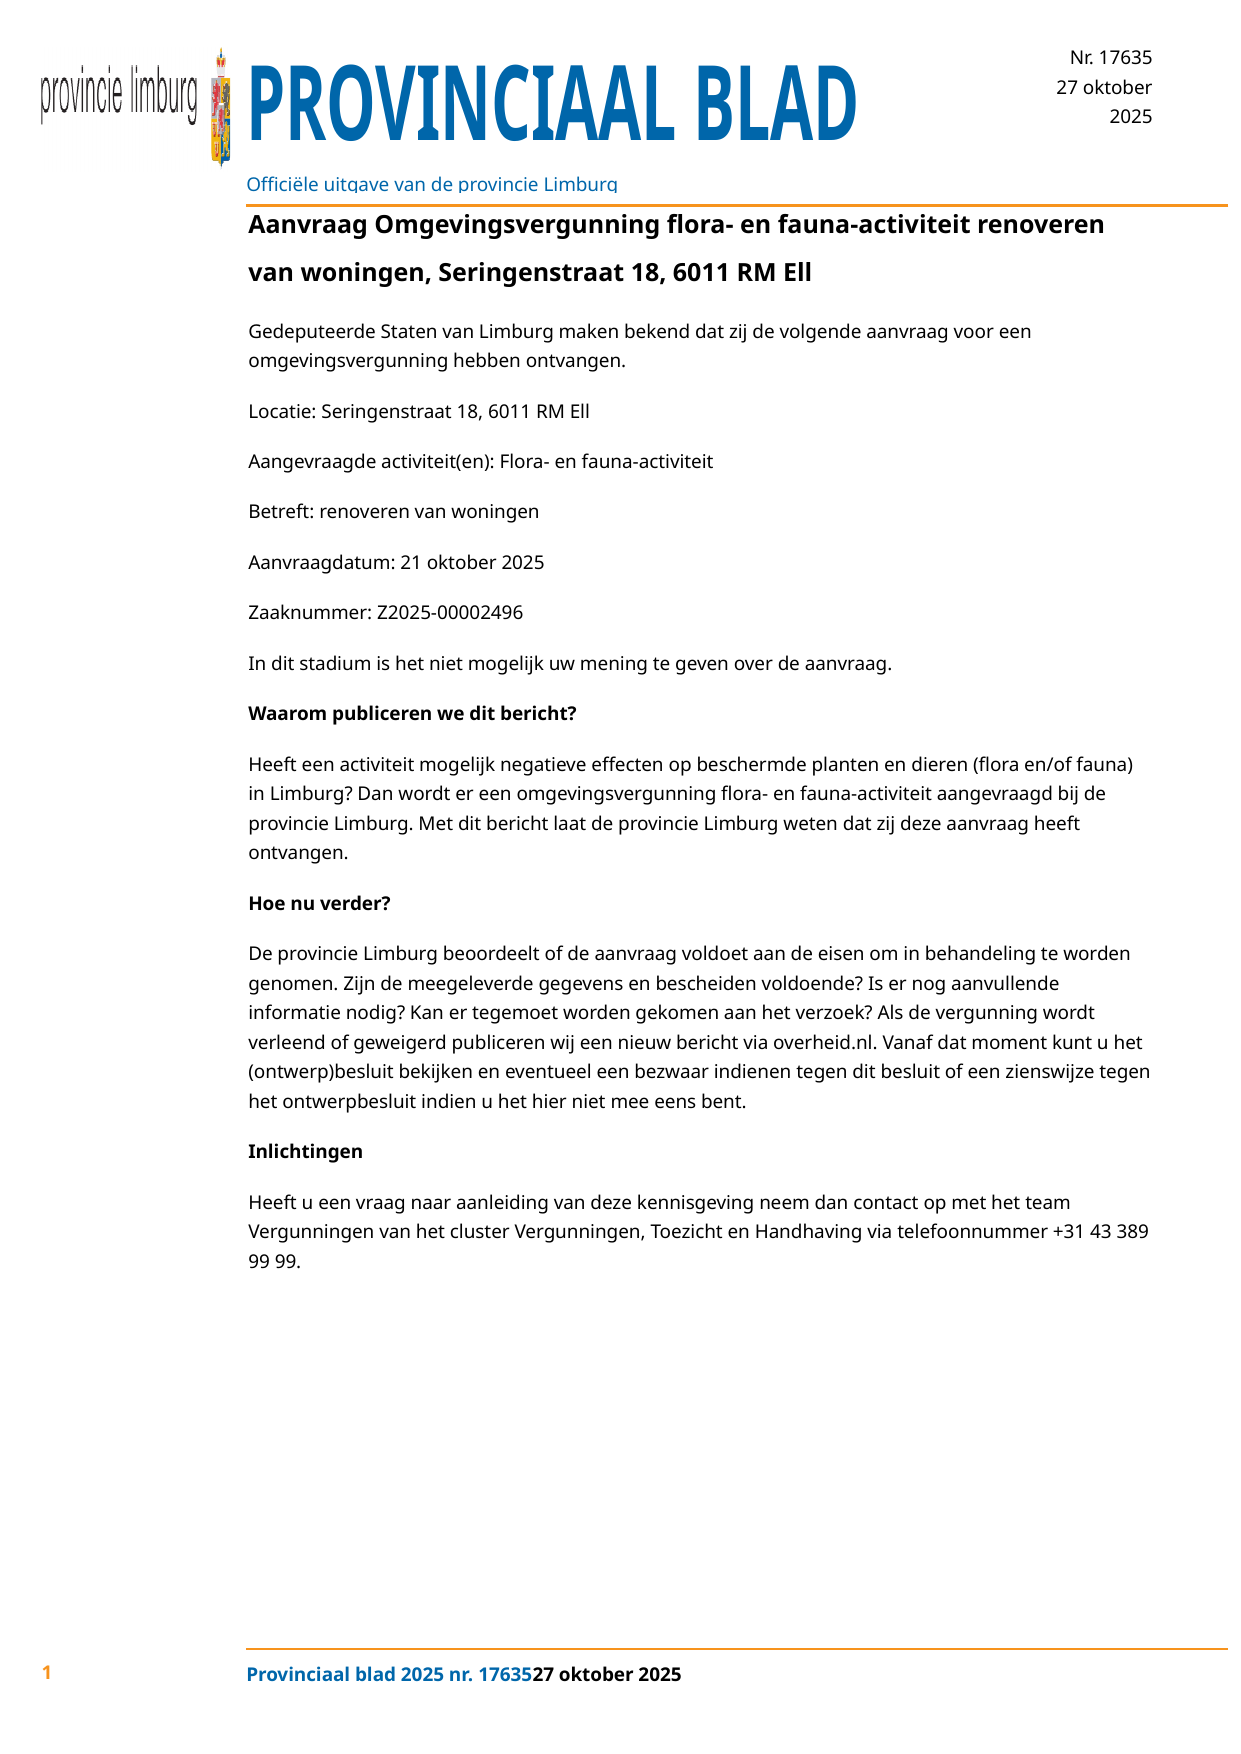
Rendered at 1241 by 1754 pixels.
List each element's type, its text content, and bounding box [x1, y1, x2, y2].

text Betreft: renoveren van woningen [248, 499, 1152, 524]
text Waarom publiceren we dit bericht? [248, 700, 1152, 726]
picture [41, 47, 231, 172]
text Aanvraagdatum: 21 oktober 2025 [248, 549, 1152, 575]
text De provincie Limburg beoordeelt of de aanvraag voldoet aan de eisen om in behandeling te worden genomen. Zijn de meegeleverde gegevens en bescheiden voldoende? Is er nog aanvullende informatie nodig? Kan er tegemoet worden gekomen aan het verzoek? Als de vergunning wordt verleend of geweigerd publiceren wij een nieuw bericht via overheid.nl. Vanaf dat moment kunt u het (ontwerp)besluit bekijken en eventueel een bezwaar indienen tegen dit besluit of een zienswijze tegen het ontwerpbesluit indien u het hier niet mee eens bent. [248, 940, 1152, 1114]
text Aanvraag Omgevingsvergunning flora- en fauna-activiteit renoveren van woningen, Seringenstraat 18, 6011 RM Ell [248, 207, 1152, 288]
text Gedeputeerde Staten van Limburg maken bekend dat zij de volgende aanvraag voor een omgevingsvergunning hebben ontvangen. [248, 318, 1152, 373]
text Hoe nu verder? [248, 890, 1152, 916]
text In dit stadium is het niet mogelijk uw mening te geven over de aanvraag. [248, 650, 1152, 676]
text Locatie: Seringenstraat 18, 6011 RM Ell [248, 398, 1152, 424]
text Heeft een activiteit mogelijk negatieve effecten op beschermde planten en dieren (flora en/of fauna) in Limburg? Dan wordt er een omgevingsvergunning flora- en fauna-activiteit aangevraagd bij de provincie Limburg. Met dit bericht laat de provincie Limburg weten dat zij deze aanvraag heeft ontvangen. [248, 751, 1152, 865]
text Aangevraagde activiteit(en): Flora- en fauna-activiteit [248, 448, 1152, 474]
text Zaaknummer: Z2025-00002496 [248, 599, 1152, 625]
text Heeft u een vraag naar aanleiding van deze kennisgeving neem dan contact op met het team Vergunningen van het cluster Vergunningen, Toezicht en Handhaving via telefoonnummer +31 43 389 99 99. [248, 1189, 1152, 1274]
text Inlichtingen [248, 1139, 1152, 1164]
